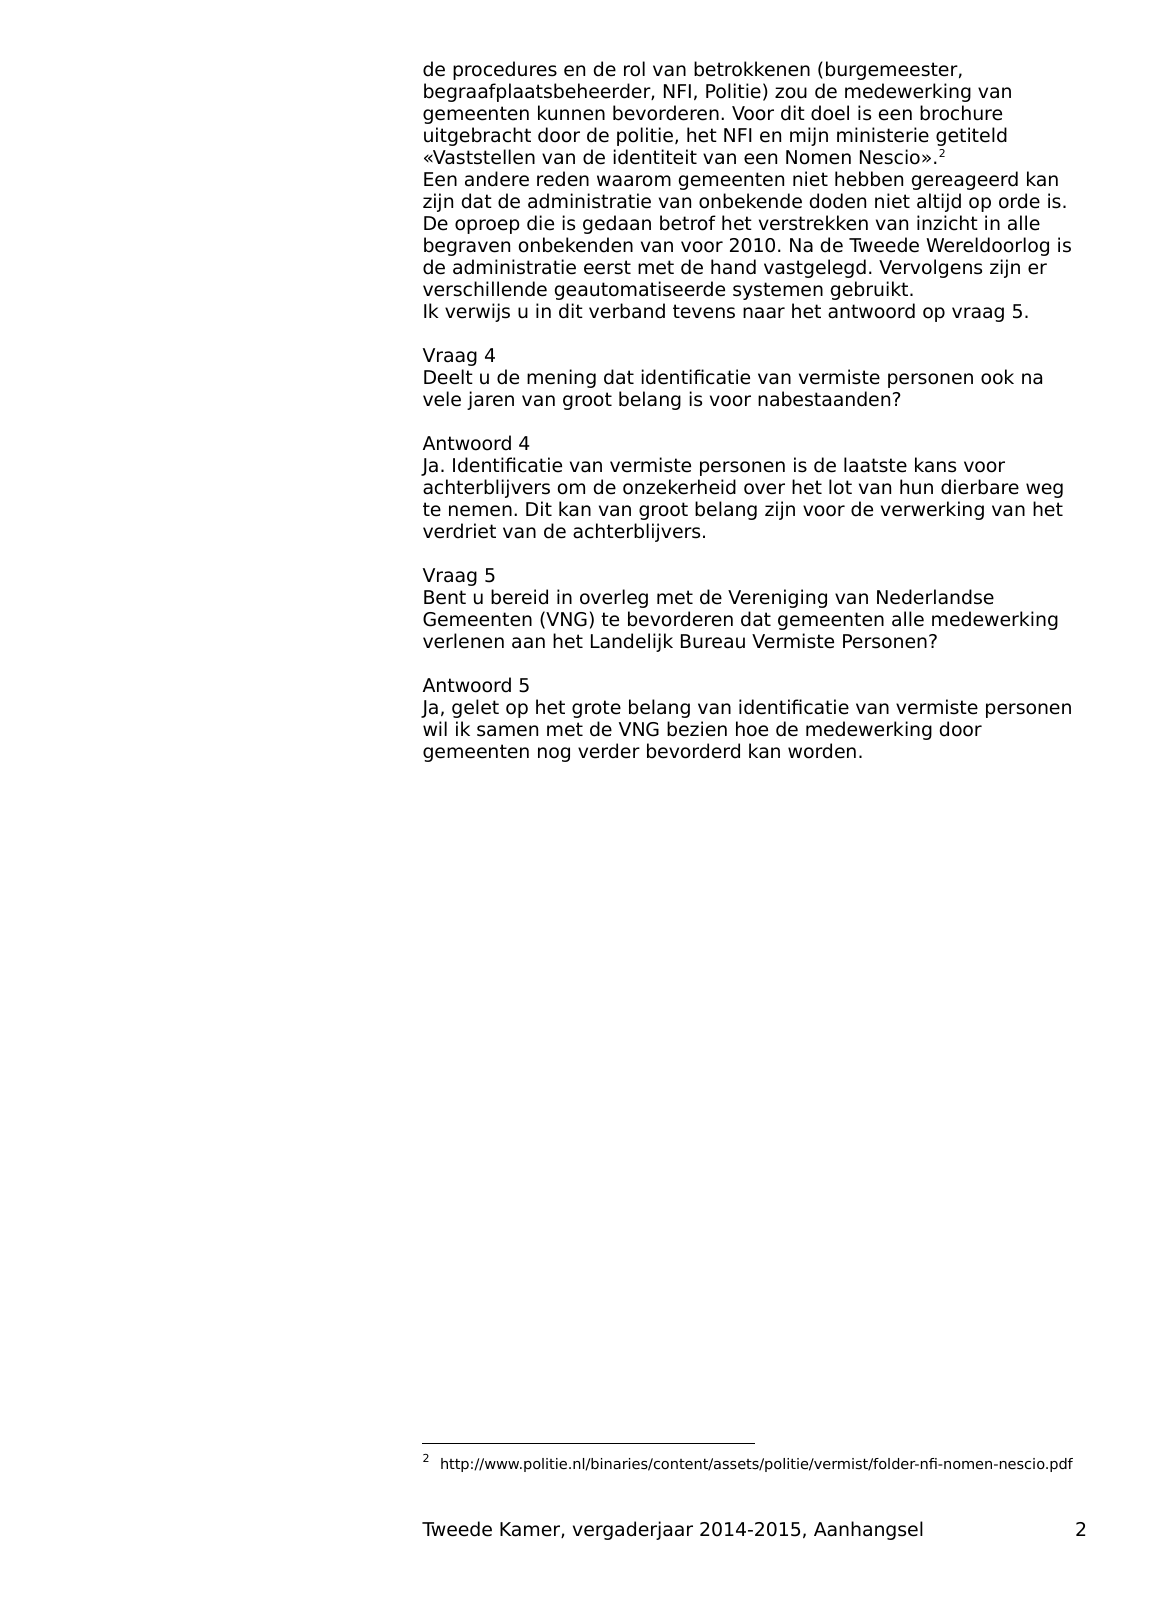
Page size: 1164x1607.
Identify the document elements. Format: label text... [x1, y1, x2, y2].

text Ja. Identificatie van vermiste personen is de laatste kans voor achterblijvers om de onzekerheid over het lot van hun dierbare weg te nemen. Dit kan van groot belang zijn voor de verwerking van het verdriet van de achterblijvers. [422, 455, 1087, 543]
text http://www.politie.nl/binaries/content/assets/politie/vermist/folder-nfi-nomen-nescio.pdf [422, 1452, 1087, 1474]
text Ik verwijs u in dit verband tevens naar het antwoord op vraag 5. [422, 301, 1087, 323]
text Bent u bereid in overleg met de Vereniging van Nederlandse Gemeenten (VNG) te bevorderen dat gemeenten alle medewerking verlenen aan het Landelijk Bureau Vermiste Personen? [422, 587, 1087, 653]
text de procedures en de rol van betrokkenen (burgemeester, begraafplaatsbeheerder, NFI, Politie) zou de medewerking van gemeenten kunnen bevorderen. Voor dit doel is een brochure uitgebracht door de politie, het NFI en mijn ministerie getiteld «Vaststellen van de identiteit van een Nomen Nescio». [422, 59, 1087, 169]
text Ja, gelet op het grote belang van identificatie van vermiste personen wil ik samen met de VNG bezien hoe de medewerking door gemeenten nog verder bevorderd kan worden. [422, 697, 1087, 763]
text Antwoord 5 [422, 675, 1087, 697]
text Antwoord 4 [422, 433, 1087, 455]
text Deelt u de mening dat identificatie van vermiste personen ook na vele jaren van groot belang is voor nabestaanden? [422, 367, 1087, 411]
text Vraag 5 [422, 565, 1087, 587]
text Vraag 4 [422, 345, 1087, 367]
text Een andere reden waarom gemeenten niet hebben gereageerd kan zijn dat de administratie van onbekende doden niet altijd op orde is. De oproep die is gedaan betrof het verstrekken van inzicht in alle begraven onbekenden van voor 2010. Na de Tweede Wereldoorlog is de administratie eerst met de hand vastgelegd. Vervolgens zijn er verschillende geautomatiseerde systemen gebruikt. [422, 169, 1087, 301]
